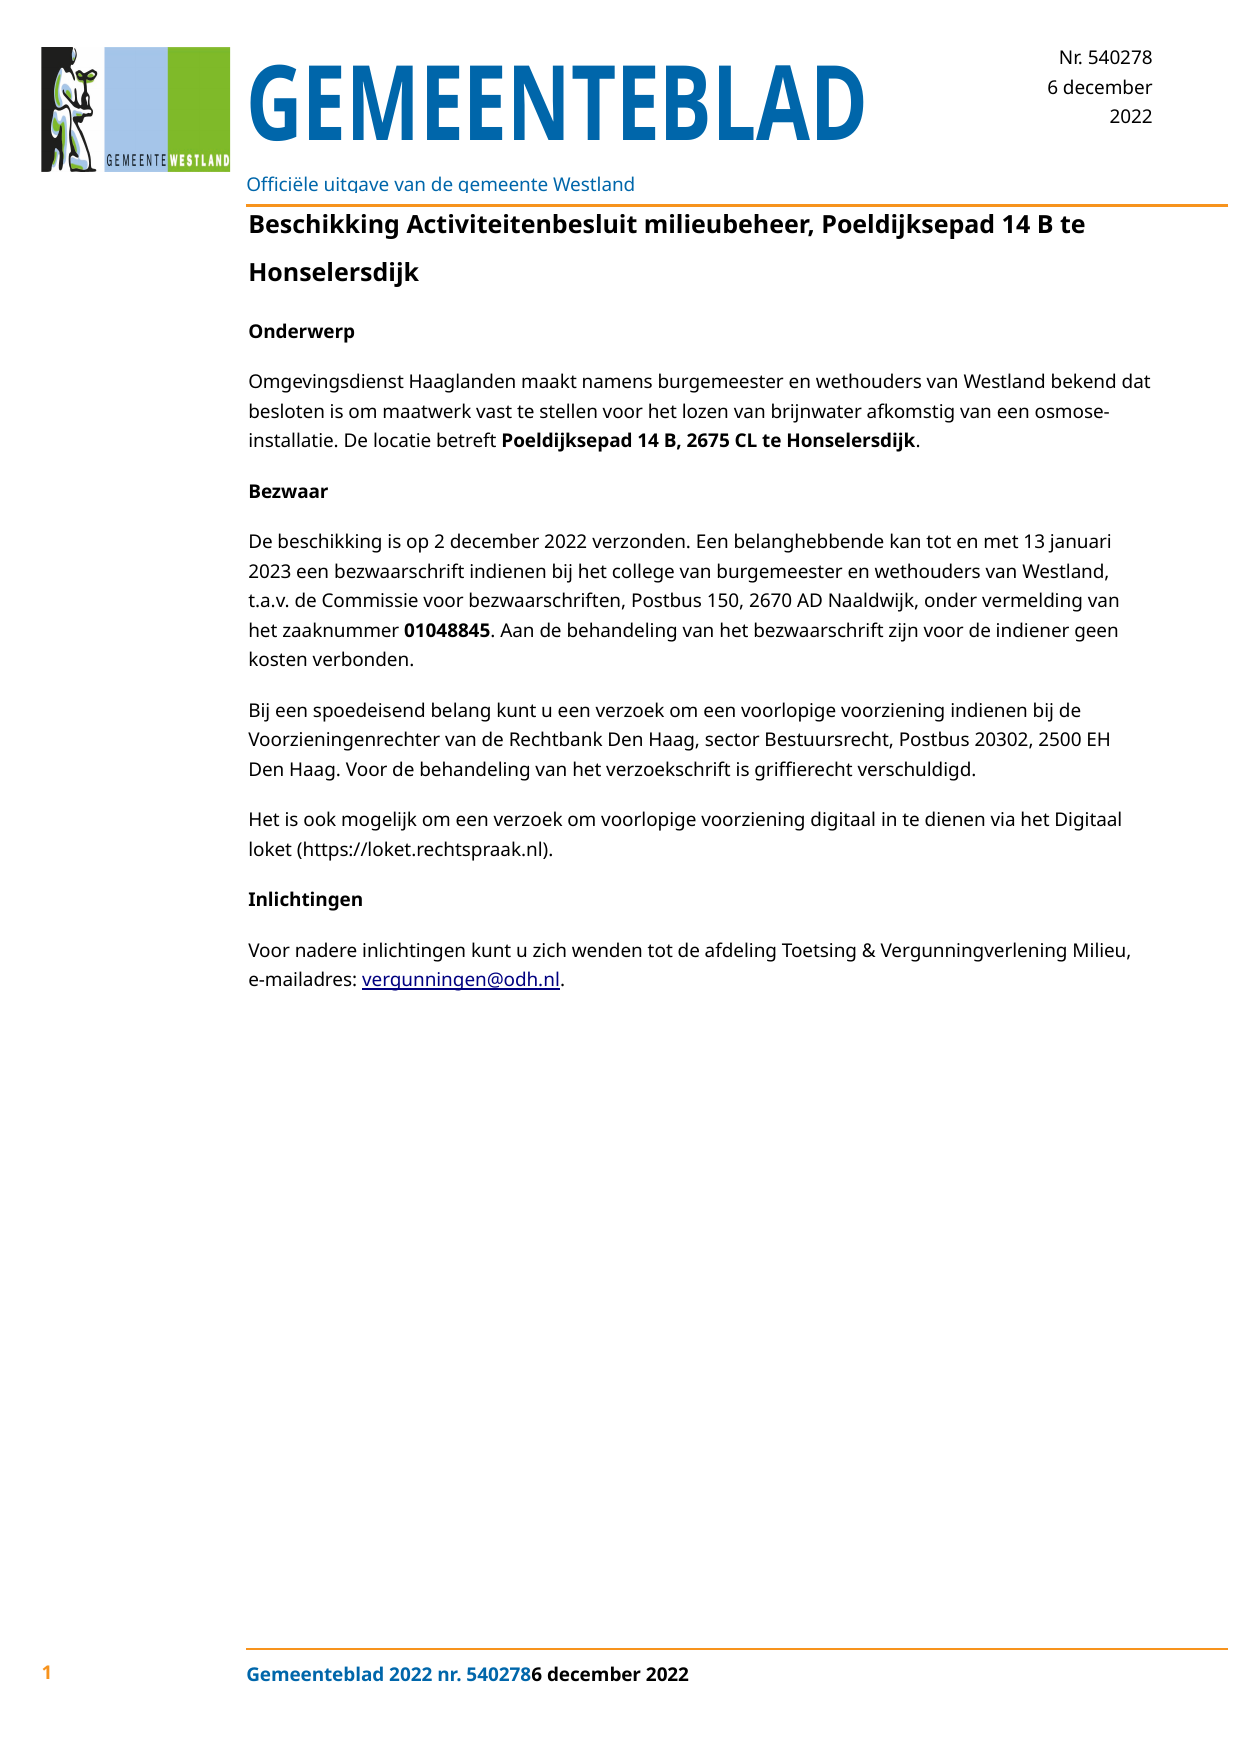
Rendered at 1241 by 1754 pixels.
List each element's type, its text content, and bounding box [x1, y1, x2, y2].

text Bezwaar [248, 478, 1152, 504]
text Onderwerp [248, 318, 1152, 344]
picture [41, 47, 231, 172]
text Beschikking Activiteitenbesluit milieubeheer, Poeldijksepad 14 B te Honselersdijk [248, 207, 1152, 288]
text Inlichtingen [248, 887, 1152, 912]
text Omgevingsdienst Haaglanden maakt namens burgemeester en wethouders van Westland bekend dat besloten is om maatwerk vast te stellen voor het lozen van brijnwater afkomstig van een osmose-installatie. De locatie betreft Poeldijksepad 14 B, 2675 CL te Honselersdijk. [248, 368, 1152, 453]
text De beschikking is op 2 december 2022 verzonden. Een belanghebbende kan tot en met 13 januari 2023 een bezwaarschrift indienen bij het college van burgemeester en wethouders van Westland, t.a.v. de Commissie voor bezwaarschriften, Postbus 150, 2670 AD Naaldwijk, onder vermelding van het zaaknummer 01048845. Aan de behandeling van het bezwaarschrift zijn voor de indiener geen kosten verbonden. [248, 528, 1152, 672]
text Voor nadere inlichtingen kunt u zich wenden tot de afdeling Toetsing & Vergunningverlening Milieu, e-mailadres: vergunningen@odh.nl. [248, 937, 1152, 992]
text Bij een spoedeisend belang kunt u een verzoek om een voorlopige voorziening indienen bij de Voorzieningenrechter van de Rechtbank Den Haag, sector Bestuursrecht, Postbus 20302, 2500 EH Den Haag. Voor de behandeling van het verzoekschrift is griffierecht verschuldigd. [248, 697, 1152, 782]
text Het is ook mogelijk om een verzoek om voorlopige voorziening digitaal in te dienen via het Digitaal loket (https://loket.rechtspraak.nl). [248, 807, 1152, 862]
